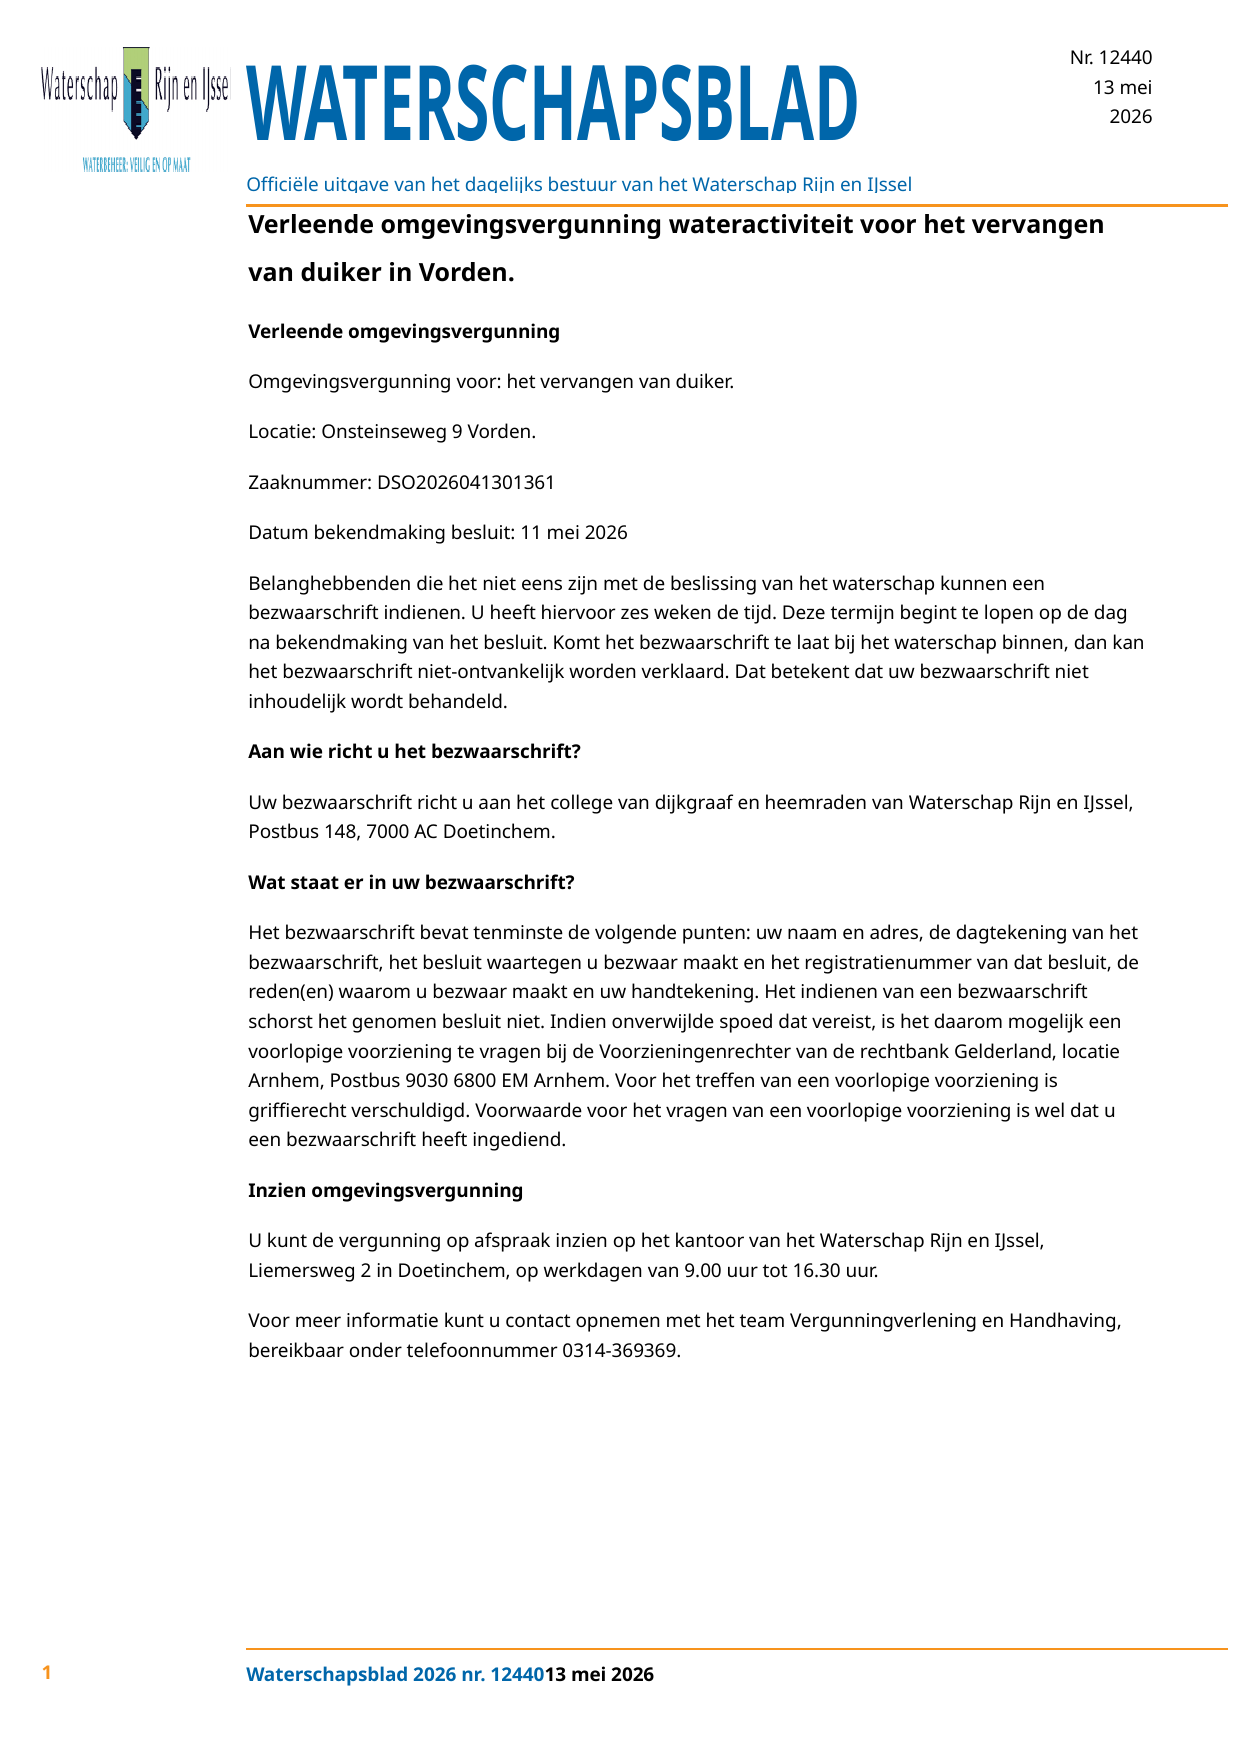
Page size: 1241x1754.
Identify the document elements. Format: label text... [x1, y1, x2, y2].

text Uw bezwaarschrift richt u aan het college van dijkgraaf en heemraden van Waterschap Rijn en IJssel, Postbus 148, 7000 AC Doetinchem. [248, 789, 1152, 844]
text U kunt de vergunning op afspraak inzien op het kantoor van het Waterschap Rijn en IJssel, Liemersweg 2 in Doetinchem, op werkdagen van 9.00 uur tot 16.30 uur. [248, 1227, 1152, 1283]
text Omgevingsvergunning voor: het vervangen van duiker. [248, 368, 1152, 394]
text Voor meer informatie kunt u contact opnemen met het team Vergunningverlening en Handhaving, bereikbaar onder telefoonnummer 0314-369369. [248, 1307, 1152, 1363]
text Belanghebbenden die het niet eens zijn met de beslissing van het waterschap kunnen een bezwaarschrift indienen. U heeft hiervoor zes weken de tijd. Deze termijn begint te lopen op de dag na bekendmaking van het besluit. Komt het bezwaarschrift te laat bij het waterschap binnen, dan kan het bezwaarschrift niet-ontvankelijk worden verklaard. Dat betekent dat uw bezwaarschrift niet inhoudelijk wordt behandeld. [248, 570, 1152, 714]
text Locatie: Onsteinseweg 9 Vorden. [248, 419, 1152, 444]
text Wat staat er in uw bezwaarschrift? [248, 869, 1152, 895]
picture [41, 47, 231, 172]
text Zaaknummer: DSO2026041301361 [248, 469, 1152, 495]
text Het bezwaarschrift bevat tenminste de volgende punten: uw naam en adres, de dagtekening van het bezwaarschrift, het besluit waartegen u bezwaar maakt en het registratienummer van dat besluit, de reden(en) waarom u bezwaar maakt en uw handtekening. Het indienen van een bezwaarschrift schorst het genomen besluit niet. Indien onverwijlde spoed dat vereist, is het daarom mogelijk een voorlopige voorziening te vragen bij de Voorzieningenrechter van de rechtbank Gelderland, locatie Arnhem, Postbus 9030 6800 EM Arnhem. Voor het treffen van een voorlopige voorziening is griffierecht verschuldigd. Voorwaarde voor het vragen van een voorlopige voorziening is wel dat u een bezwaarschrift heeft ingediend. [248, 919, 1152, 1152]
text Datum bekendmaking besluit: 11 mei 2026 [248, 519, 1152, 545]
text Verleende omgevingsvergunning wateractiviteit voor het vervangen van duiker in Vorden. [248, 207, 1152, 288]
text Aan wie richt u het bezwaarschrift? [248, 739, 1152, 764]
text Verleende omgevingsvergunning [248, 318, 1152, 344]
text Inzien omgevingsvergunning [248, 1177, 1152, 1203]
